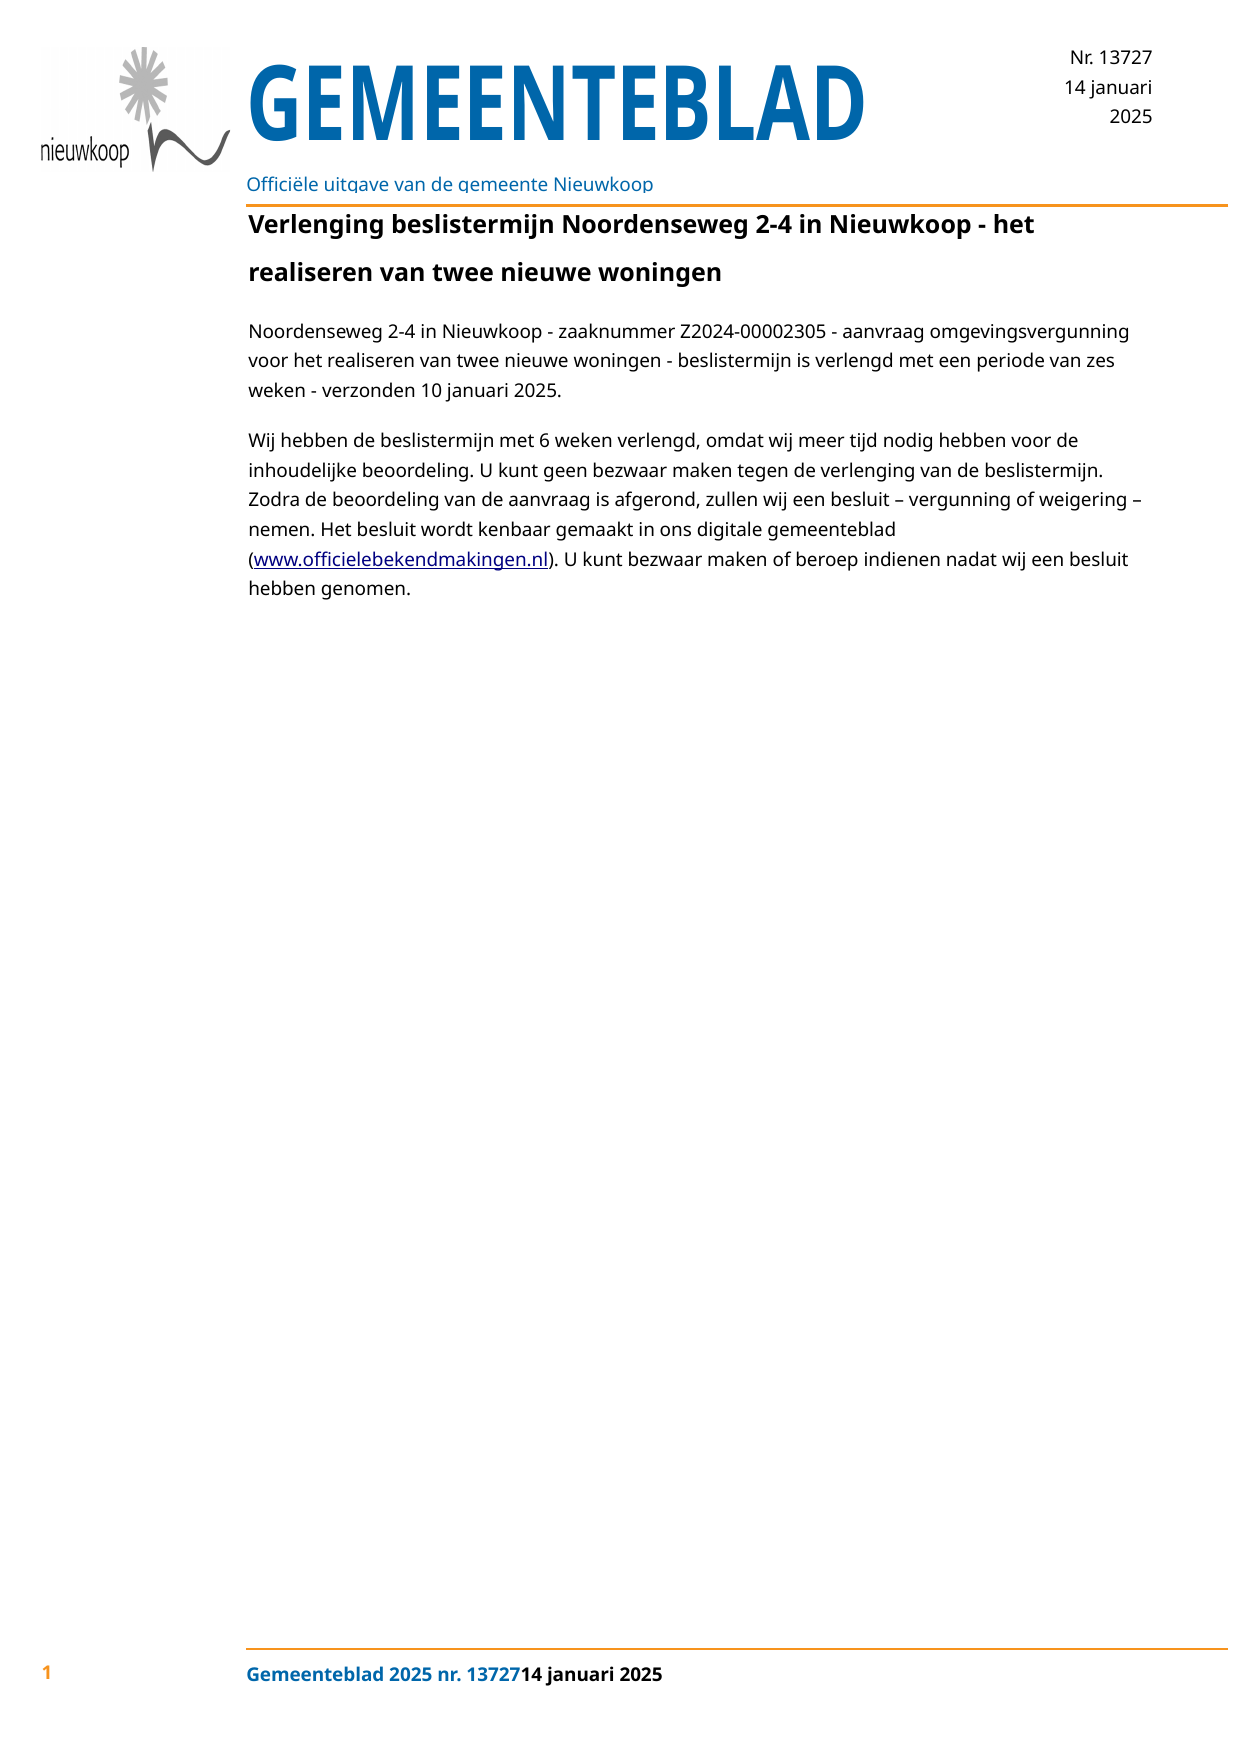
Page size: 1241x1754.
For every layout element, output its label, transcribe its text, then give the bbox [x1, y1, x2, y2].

text Noordenseweg 2-4 in Nieuwkoop - zaaknummer Z2024-00002305 - aanvraag omgevingsvergunning voor het realiseren van twee nieuwe woningen - beslistermijn is verlengd met een periode van zes weken - verzonden 10 januari 2025. [248, 318, 1152, 403]
picture [41, 47, 231, 172]
text Wij hebben de beslistermijn met 6 weken verlengd, omdat wij meer tijd nodig hebben voor de inhoudelijke beoordeling. U kunt geen bezwaar maken tegen de verlenging van de beslistermijn. Zodra de beoordeling van de aanvraag is afgerond, zullen wij een besluit – vergunning of weigering – nemen. Het besluit wordt kenbaar gemaakt in ons digitale gemeenteblad (www.officielebekendmakingen.nl). U kunt bezwaar maken of beroep indienen nadat wij een besluit hebben genomen. [248, 427, 1152, 601]
text Verlenging beslistermijn Noordenseweg 2-4 in Nieuwkoop - het realiseren van twee nieuwe woningen [248, 207, 1152, 288]
